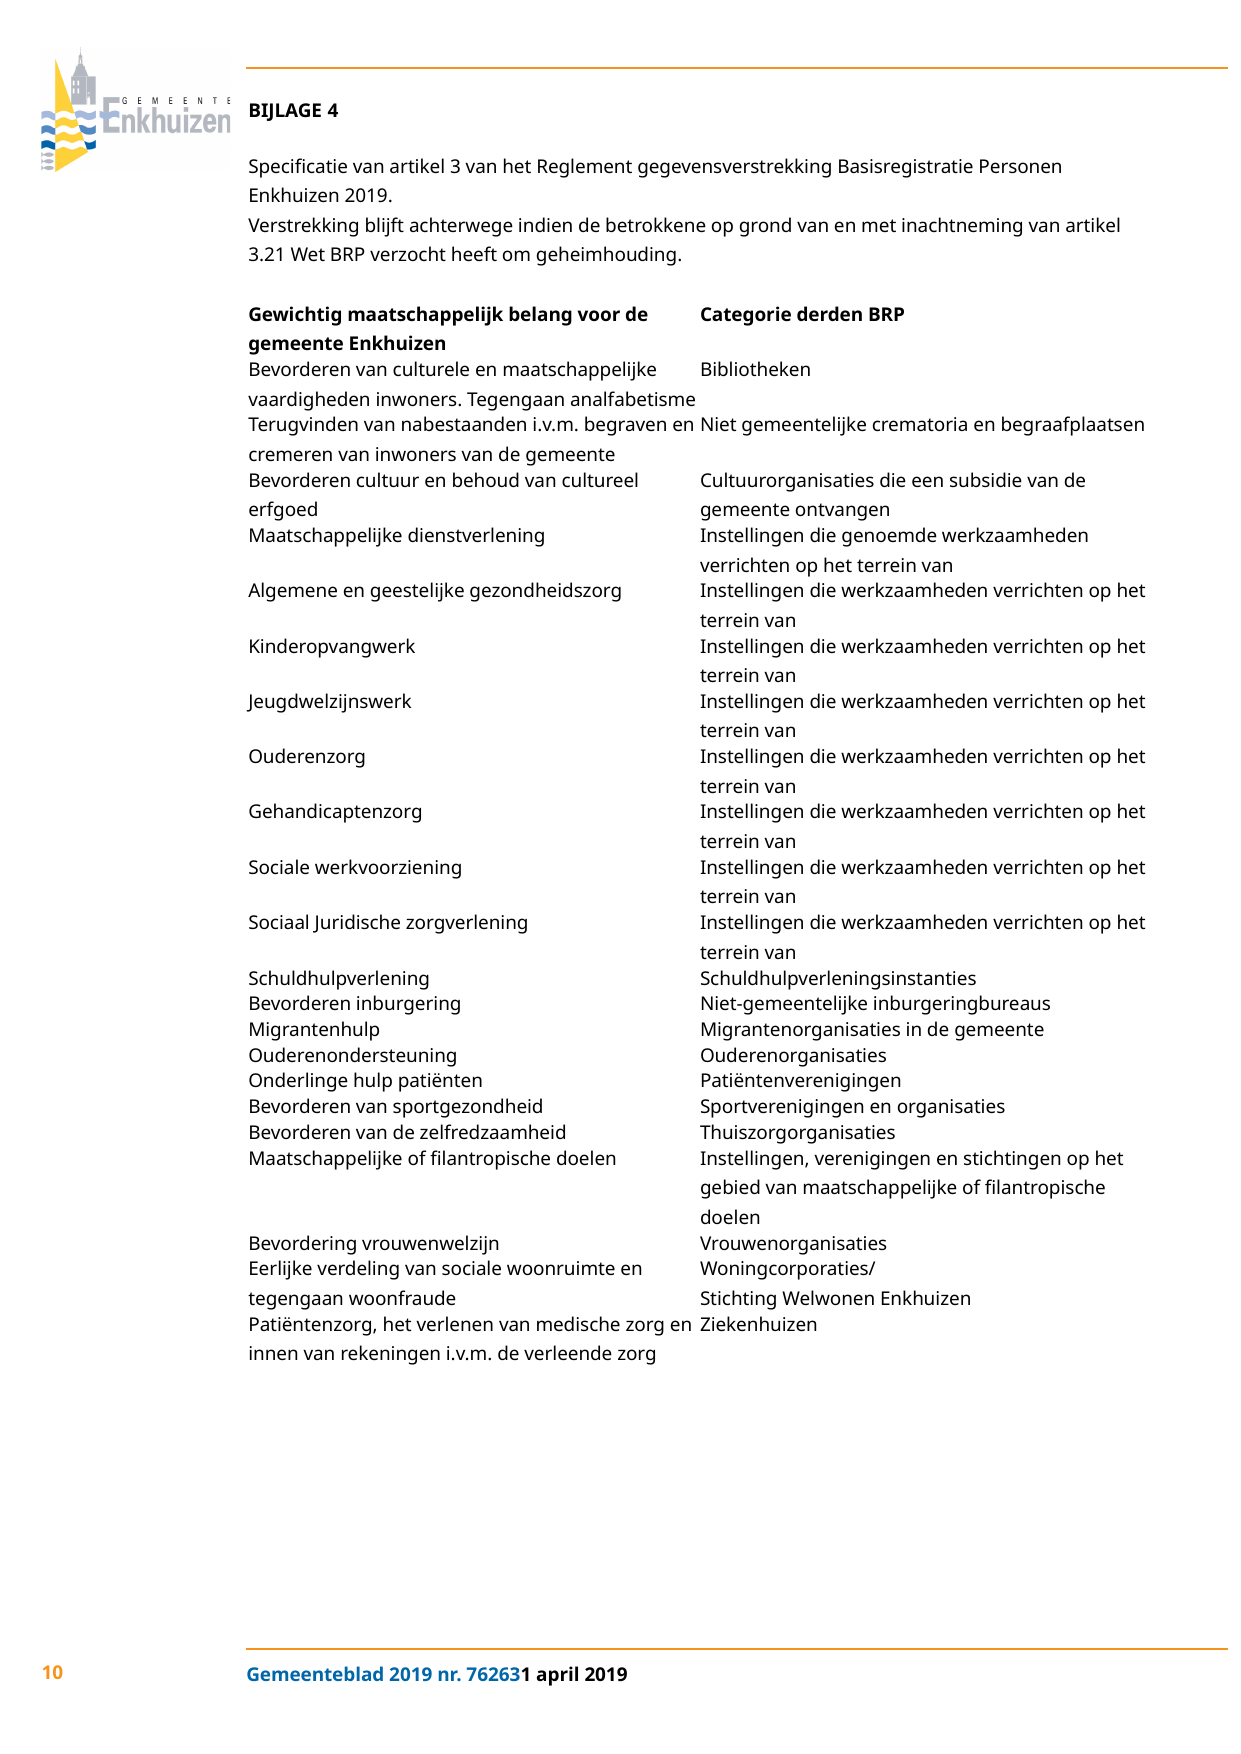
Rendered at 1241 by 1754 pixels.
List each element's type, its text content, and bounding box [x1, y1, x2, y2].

table_cell Instellingen die werkzaamheden verrichten op het terrein van [700, 688, 1152, 743]
table_cell Ziekenhuizen [700, 1311, 1152, 1366]
picture [41, 47, 231, 172]
table_cell Niet gemeentelijke crematoria en begraafplaatsen [700, 412, 1152, 467]
table_cell Maatschappelijke of filantropische doelen [248, 1145, 700, 1230]
text Specificatie van artikel 3 van het Reglement gegevensverstrekking Basisregistratie Personen Enkhuizen 2019. [248, 153, 1152, 208]
table_cell Eerlijke verdeling van sociale woonruimte en tegengaan woonfraude [248, 1255, 700, 1311]
table_cell Instellingen die werkzaamheden verrichten op het terrein van [700, 633, 1152, 688]
table_cell Bevorderen van de zelfredzaamheid [248, 1119, 700, 1145]
table_cell Instellingen die werkzaamheden verrichten op het terrein van [700, 909, 1152, 965]
table_cell Thuiszorgorganisaties [700, 1119, 1152, 1145]
table_cell Gehandicaptenzorg [248, 799, 700, 854]
table_cell Instellingen die genoemde werkzaamheden verrichten op het terrein van [700, 522, 1152, 577]
table_cell Maatschappelijke dienstverlening [248, 522, 700, 577]
table_cell Instellingen, verenigingen en stichtingen op het gebied van maatschappelijke of filantropische doelen [700, 1145, 1152, 1230]
table_cell Bevorderen van sportgezondheid [248, 1093, 700, 1119]
table_cell Bibliotheken [700, 356, 1152, 412]
table_cell Niet-gemeentelijke inburgeringbureaus [700, 990, 1152, 1016]
table_cell Woningcorporaties/ Stichting Welwonen Enkhuizen [700, 1255, 1152, 1311]
table_cell Patiëntenverenigingen [700, 1068, 1152, 1093]
table_cell Sportverenigingen en organisaties [700, 1093, 1152, 1119]
text Verstrekking blijft achterwege indien de betrokkene op grond van en met inachtneming van artikel 3.21 Wet BRP verzocht heeft om geheimhouding. [248, 212, 1152, 267]
table_header Gewichtig maatschappelijk belang voor de gemeente Enkhuizen [248, 301, 700, 356]
table_cell Vrouwenorganisaties [700, 1230, 1152, 1255]
table_cell Ouderenzorg [248, 744, 700, 799]
table_cell Patiëntenzorg, het verlenen van medische zorg en innen van rekeningen i.v.m. de verleende zorg [248, 1311, 700, 1366]
table_cell Instellingen die werkzaamheden verrichten op het terrein van [700, 854, 1152, 909]
table_cell Instellingen die werkzaamheden verrichten op het terrein van [700, 578, 1152, 633]
table_cell Cultuurorganisaties die een subsidie van de gemeente ontvangen [700, 467, 1152, 522]
table_cell Ouderenorganisaties [700, 1042, 1152, 1068]
table_cell Migrantenorganisaties in de gemeente [700, 1016, 1152, 1042]
table_cell Schuldhulpverlening [248, 965, 700, 990]
table_cell Bevorderen cultuur en behoud van cultureel erfgoed [248, 467, 700, 522]
table_cell Jeugdwelzijnswerk [248, 688, 700, 743]
table_cell Onderlinge hulp patiënten [248, 1068, 700, 1093]
text BIJLAGE 4 [248, 95, 1152, 123]
table_cell Instellingen die werkzaamheden verrichten op het terrein van [700, 744, 1152, 799]
table_cell Schuldhulpverleningsinstanties [700, 965, 1152, 990]
table_cell Ouderenondersteuning [248, 1042, 700, 1068]
table_header Categorie derden BRP [700, 301, 1152, 356]
table_cell Bevorderen inburgering [248, 990, 700, 1016]
table_cell Sociaal Juridische zorgverlening [248, 909, 700, 965]
table_cell Algemene en geestelijke gezondheidszorg [248, 578, 700, 633]
table_cell Instellingen die werkzaamheden verrichten op het terrein van [700, 799, 1152, 854]
table_cell Kinderopvangwerk [248, 633, 700, 688]
table_cell Terugvinden van nabestaanden i.v.m. begraven en cremeren van inwoners van de gemeente [248, 412, 700, 467]
table_cell Migrantenhulp [248, 1016, 700, 1042]
table_cell Sociale werkvoorziening [248, 854, 700, 909]
table_cell Bevorderen van culturele en maatschappelijke vaardigheden inwoners. Tegengaan analfabetisme [248, 356, 700, 412]
table_cell Bevordering vrouwenwelzijn [248, 1230, 700, 1255]
